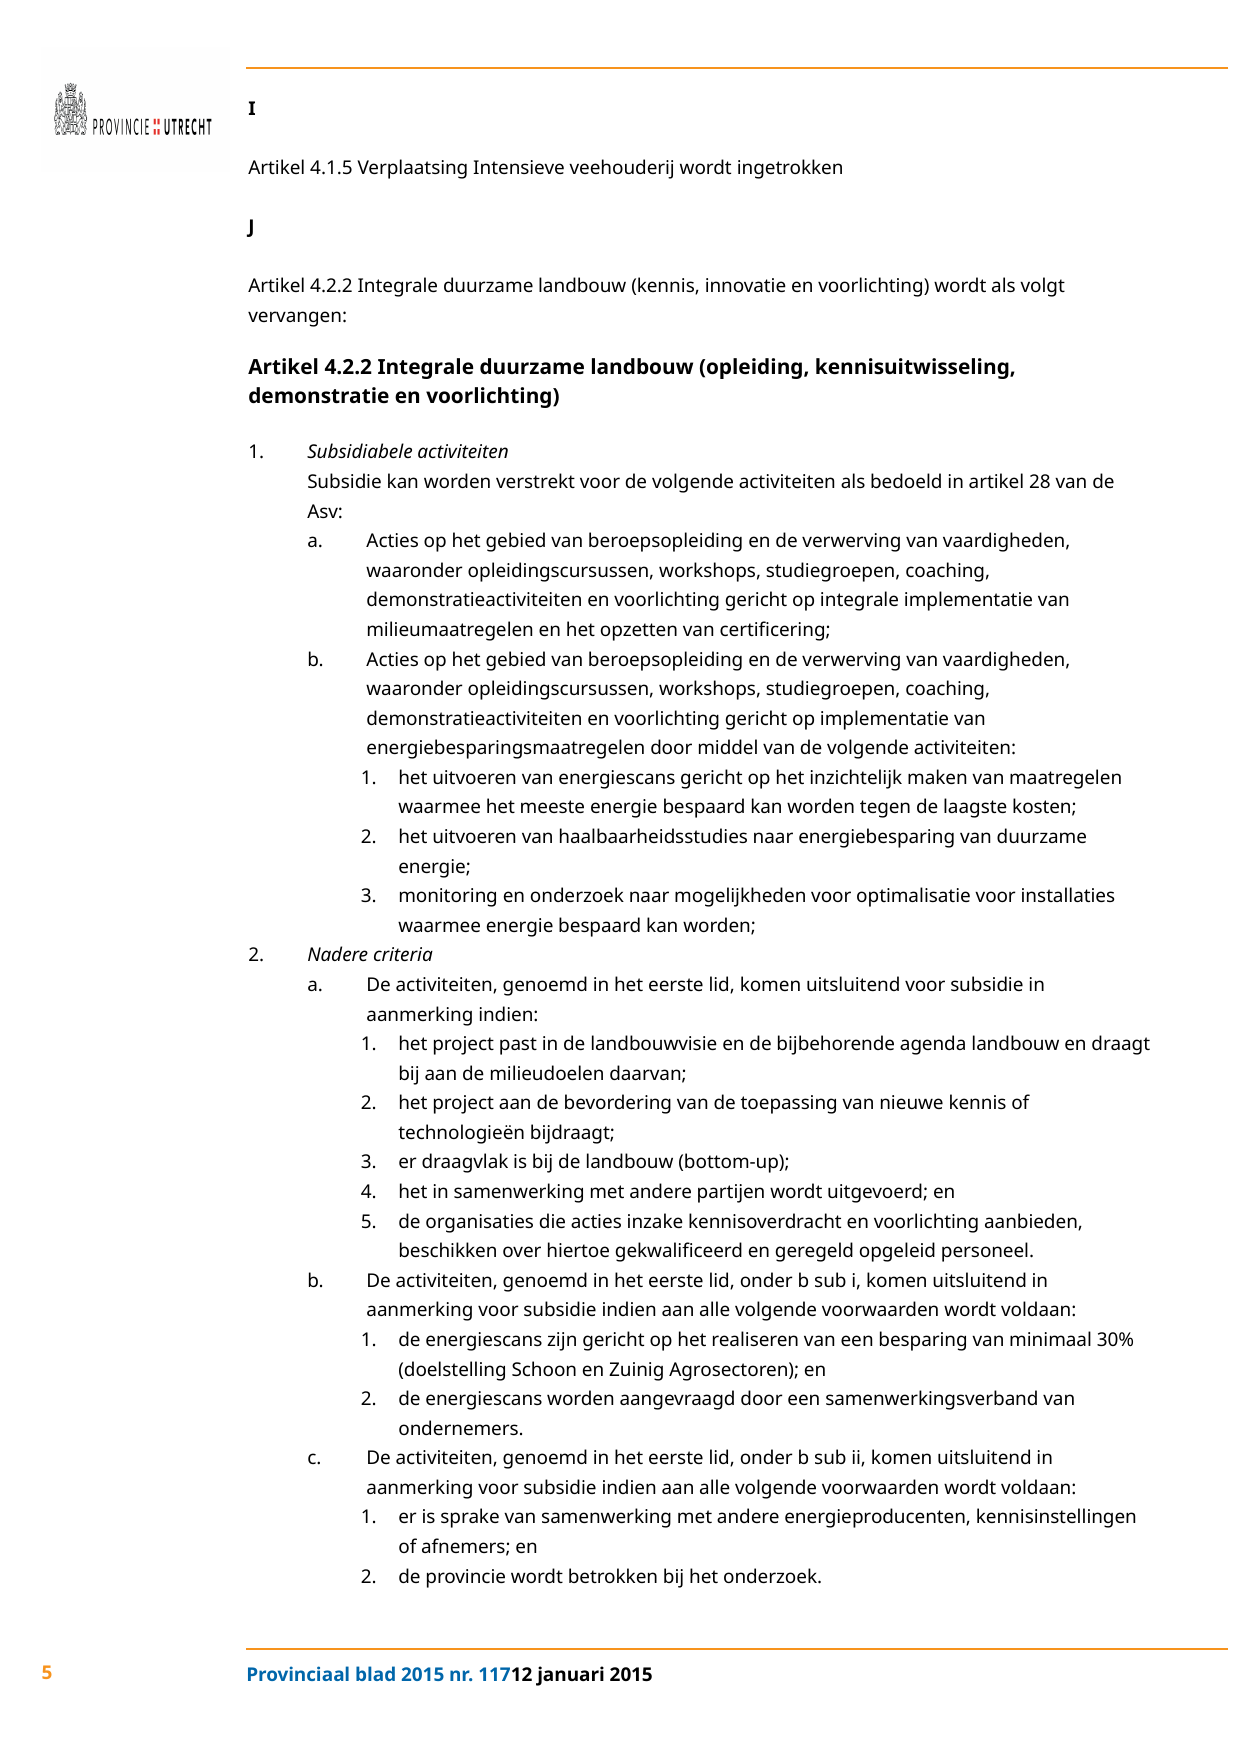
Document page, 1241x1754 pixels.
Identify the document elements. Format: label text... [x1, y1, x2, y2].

list Acties op het gebied van beroepsopleiding en de verwerving van vaardigheden, waaronder opleidingscursussen, workshops, studiegroepen, coaching, demonstratieactiviteiten en voorlichting gericht op implementatie van energiebesparingsmaatregelen door middel van de volgende activiteiten: [307, 646, 1152, 760]
list de energiescans worden aangevraagd door een samenwerkingsverband van ondernemers. [361, 1385, 1152, 1441]
picture [41, 47, 231, 172]
list De activiteiten, genoemd in het eerste lid, komen uitsluitend voor subsidie in aanmerking indien: [307, 971, 1152, 1027]
list Acties op het gebied van beroepsopleiding en de verwerving van vaardigheden, waaronder opleidingscursussen, workshops, studiegroepen, coaching, demonstratieactiviteiten en voorlichting gericht op integrale implementatie van milieumaatregelen en het opzetten van certificering; [307, 527, 1152, 642]
list Subsidiabele activiteiten [248, 439, 1152, 464]
list de organisaties die acties inzake kennisoverdracht en voorlichting aanbieden, beschikken over hiertoe gekwalificeerd en geregeld opgeleid personeel. [361, 1208, 1152, 1263]
list het project aan de bevordering van de toepassing van nieuwe kennis of technologieën bijdraagt; [361, 1089, 1152, 1145]
list Subsidie kan worden verstrekt voor de volgende activiteiten als bedoeld in artikel 28 van de Asv: [248, 468, 1152, 524]
text I [248, 95, 1152, 121]
list de energiescans zijn gericht op het realiseren van een besparing van minimaal 30% (doelstelling Schoon en Zuinig Agrosectoren); en [361, 1326, 1152, 1382]
list het uitvoeren van energiescans gericht op het inzichtelijk maken van maatregelen waarmee het meeste energie bespaard kan worden tegen de laagste kosten; [361, 764, 1152, 819]
text Artikel 4.1.5 Verplaatsing Intensieve veehouderij wordt ingetrokken [248, 154, 1152, 180]
text J [248, 213, 1152, 239]
list De activiteiten, genoemd in het eerste lid, onder b sub i, komen uitsluitend in aanmerking voor subsidie indien aan alle volgende voorwaarden wordt voldaan: [307, 1267, 1152, 1322]
list er draagvlak is bij de landbouw (bottom-up); [361, 1149, 1152, 1174]
text Artikel 4.2.2 Integrale duurzame landbouw (kennis, innovatie en voorlichting) wordt als volgt vervangen: [248, 272, 1152, 328]
list de provincie wordt betrokken bij het onderzoek. [361, 1563, 1152, 1589]
list het uitvoeren van haalbaarheidsstudies naar energiebesparing van duurzame energie; [361, 823, 1152, 879]
list het project past in de landbouwvisie en de bijbehorende agenda landbouw en draagt bij aan de milieudoelen daarvan; [361, 1030, 1152, 1086]
list er is sprake van samenwerking met andere energieproducenten, kennisinstellingen of afnemers; en [361, 1504, 1152, 1559]
list De activiteiten, genoemd in het eerste lid, onder b sub ii, komen uitsluitend in aanmerking voor subsidie indien aan alle volgende voorwaarden wordt voldaan: [307, 1444, 1152, 1500]
list monitoring en onderzoek naar mogelijkheden voor optimalisatie voor installaties waarmee energie bespaard kan worden; [361, 882, 1152, 938]
list het in samenwerking met andere partijen wordt uitgevoerd; en [361, 1178, 1152, 1204]
text Artikel 4.2.2 Integrale duurzame landbouw (opleiding, kennisuitwisseling, demonstratie en voorlichting) [248, 352, 1152, 409]
list Nadere criteria [248, 942, 1152, 967]
